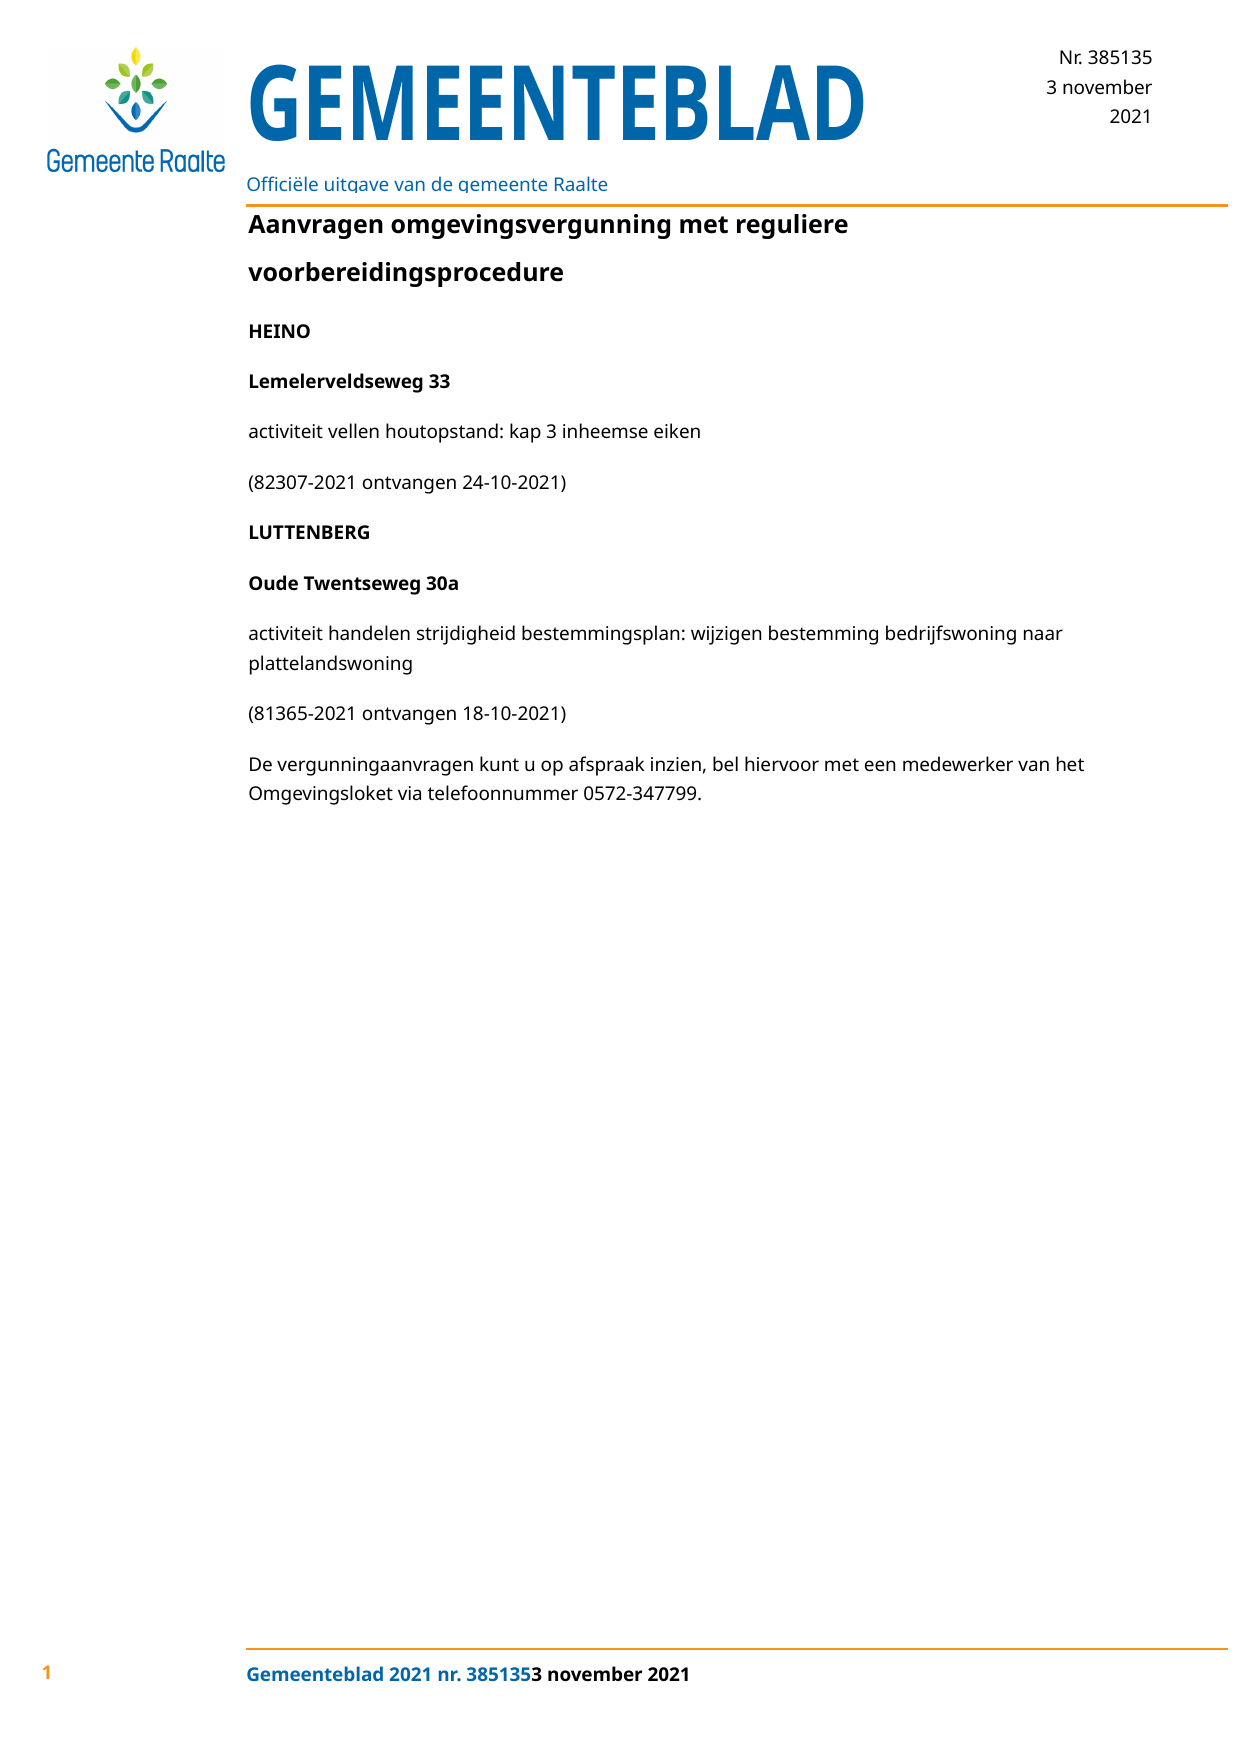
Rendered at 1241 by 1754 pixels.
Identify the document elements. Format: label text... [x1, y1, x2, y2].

text Aanvragen omgevingsvergunning met reguliere voorbereidingsprocedure [248, 207, 1152, 288]
picture [41, 47, 231, 172]
text Oude Twentseweg 30a [248, 570, 1152, 596]
text (81365-2021 ontvangen 18-10-2021) [248, 700, 1152, 726]
text Lemelerveldseweg 33 [248, 368, 1152, 394]
text (82307-2021 ontvangen 24-10-2021) [248, 469, 1152, 495]
text activiteit handelen strijdigheid bestemmingsplan: wijzigen bestemming bedrijfswoning naar plattelandswoning [248, 620, 1152, 676]
text HEINO [248, 318, 1152, 344]
text De vergunningaanvragen kunt u op afspraak inzien, bel hiervoor met een medewerker van het Omgevingsloket via telefoonnummer 0572-347799. [248, 751, 1152, 806]
text activiteit vellen houtopstand: kap 3 inheemse eiken [248, 419, 1152, 444]
text LUTTENBERG [248, 519, 1152, 545]
